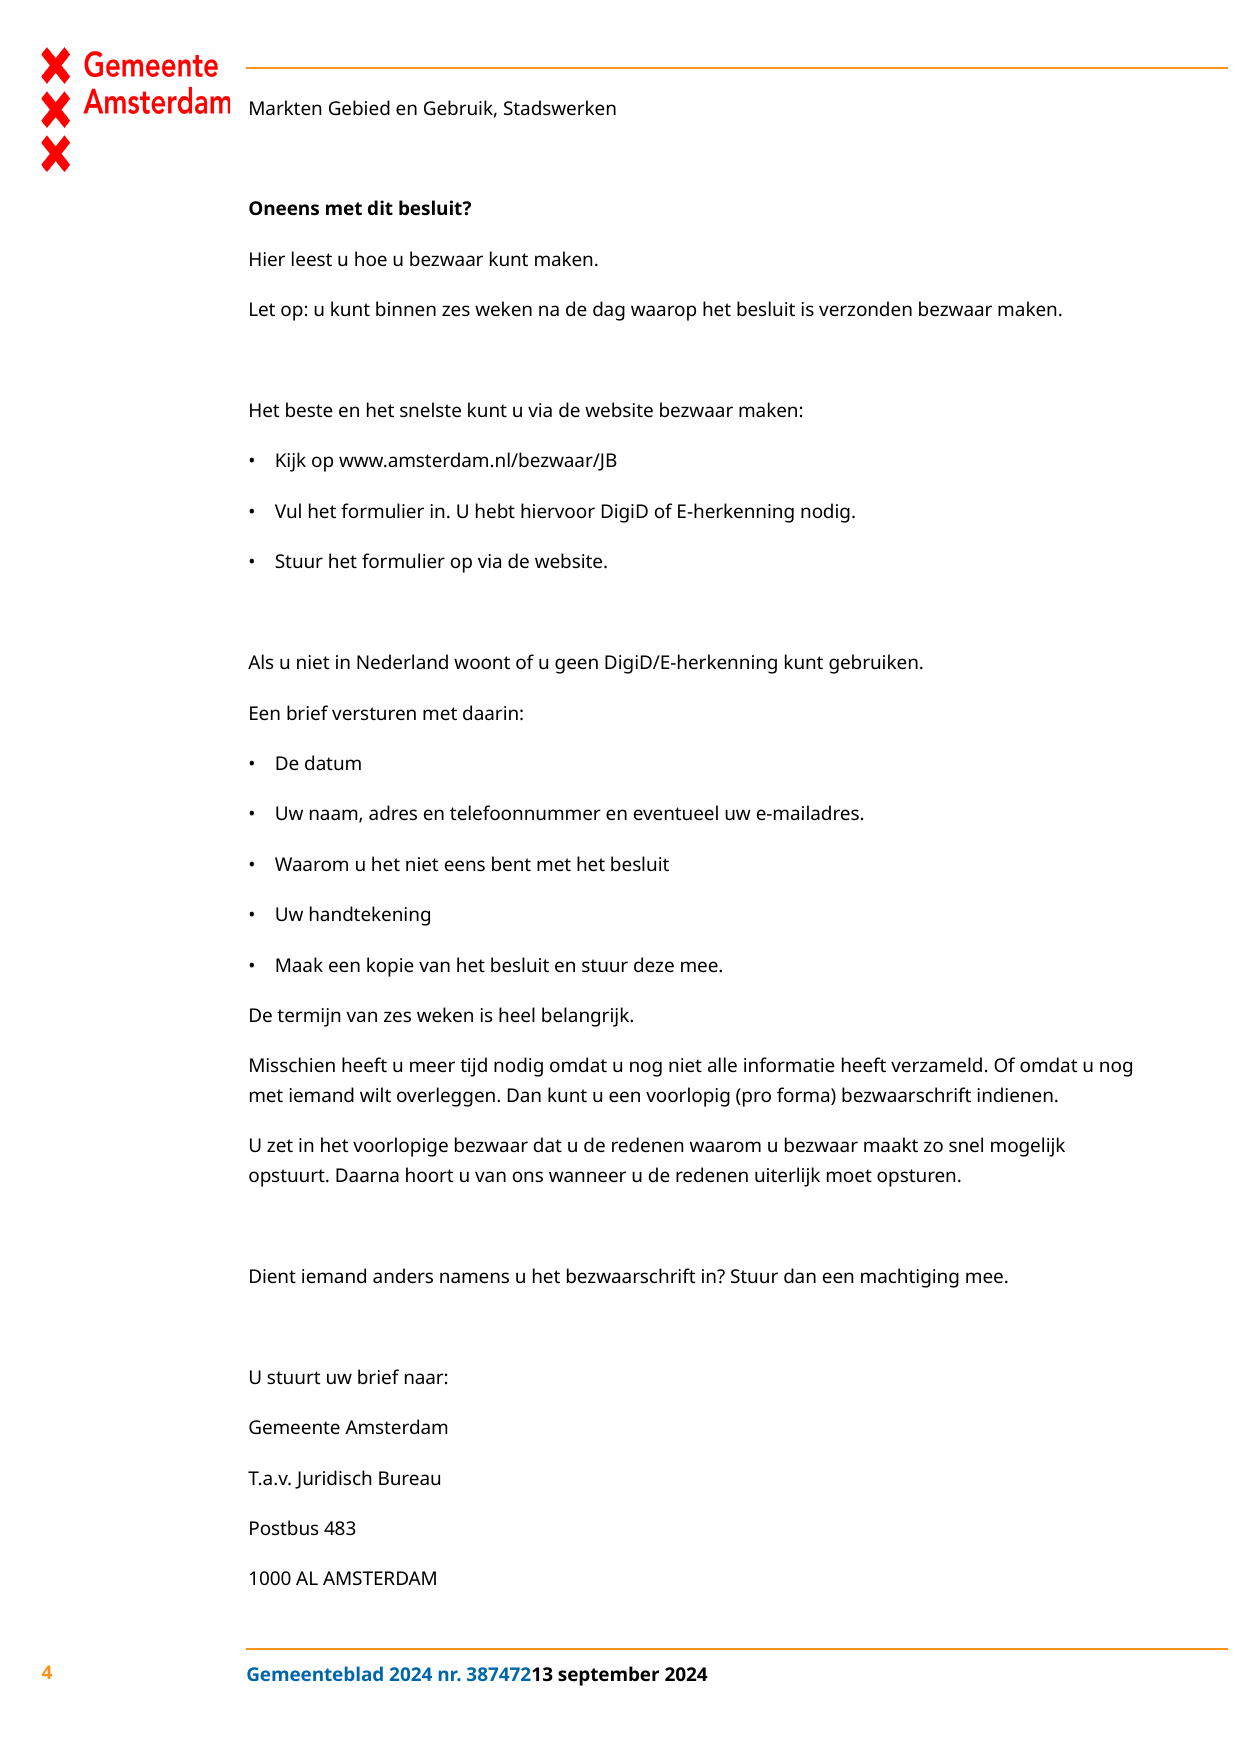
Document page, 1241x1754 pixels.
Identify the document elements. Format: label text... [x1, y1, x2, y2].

text Dient iemand anders namens u het bezwaarschrift in? Stuur dan een machtiging mee. [248, 1263, 1152, 1289]
text Het beste en het snelste kunt u via de website bezwaar maken: [248, 397, 1152, 423]
text • Stuur het formulier op via de website. [248, 548, 1152, 574]
text Misschien heeft u meer tijd nodig omdat u nog niet alle informatie heeft verzameld. Of omdat u nog met iemand wilt overleggen. Dan kunt u een voorlopig (pro forma) bezwaarschrift indienen. [248, 1053, 1152, 1108]
text U stuurt uw brief naar: [248, 1364, 1152, 1390]
text Een brief versturen met daarin: [248, 700, 1152, 726]
picture [41, 47, 231, 172]
text Postbus 483 [248, 1515, 1152, 1541]
text 1000 AL AMSTERDAM [248, 1566, 1152, 1591]
text Oneens met dit besluit? [248, 196, 1152, 221]
text • Kijk op www.amsterdam.nl/bezwaar/JB [248, 448, 1152, 473]
text • Vul het formulier in. U hebt hiervoor DigiD of E-herkenning nodig. [248, 498, 1152, 524]
text Markten Gebied en Gebruik, Stadswerken [248, 95, 1152, 121]
text • Maak een kopie van het besluit en stuur deze mee. [248, 952, 1152, 978]
text Let op: u kunt binnen zes weken na de dag waarop het besluit is verzonden bezwaar maken. [248, 296, 1152, 322]
text • Uw handtekening [248, 901, 1152, 927]
text • Uw naam, adres en telefoonnummer en eventueel uw e-mailadres. [248, 801, 1152, 826]
text Als u niet in Nederland woont of u geen DigiD/E-herkenning kunt gebruiken. [248, 649, 1152, 675]
text U zet in het voorlopige bezwaar dat u de redenen waarom u bezwaar maakt zo snel mogelijk opstuurt. Daarna hoort u van ons wanneer u de redenen uiterlijk moet opsturen. [248, 1133, 1152, 1188]
text Gemeente Amsterdam [248, 1414, 1152, 1440]
text Hier leest u hoe u bezwaar kunt maken. [248, 246, 1152, 272]
text • De datum [248, 750, 1152, 776]
text • Waarom u het niet eens bent met het besluit [248, 851, 1152, 877]
text T.a.v. Juridisch Bureau [248, 1465, 1152, 1491]
text De termijn van zes weken is heel belangrijk. [248, 1002, 1152, 1028]
